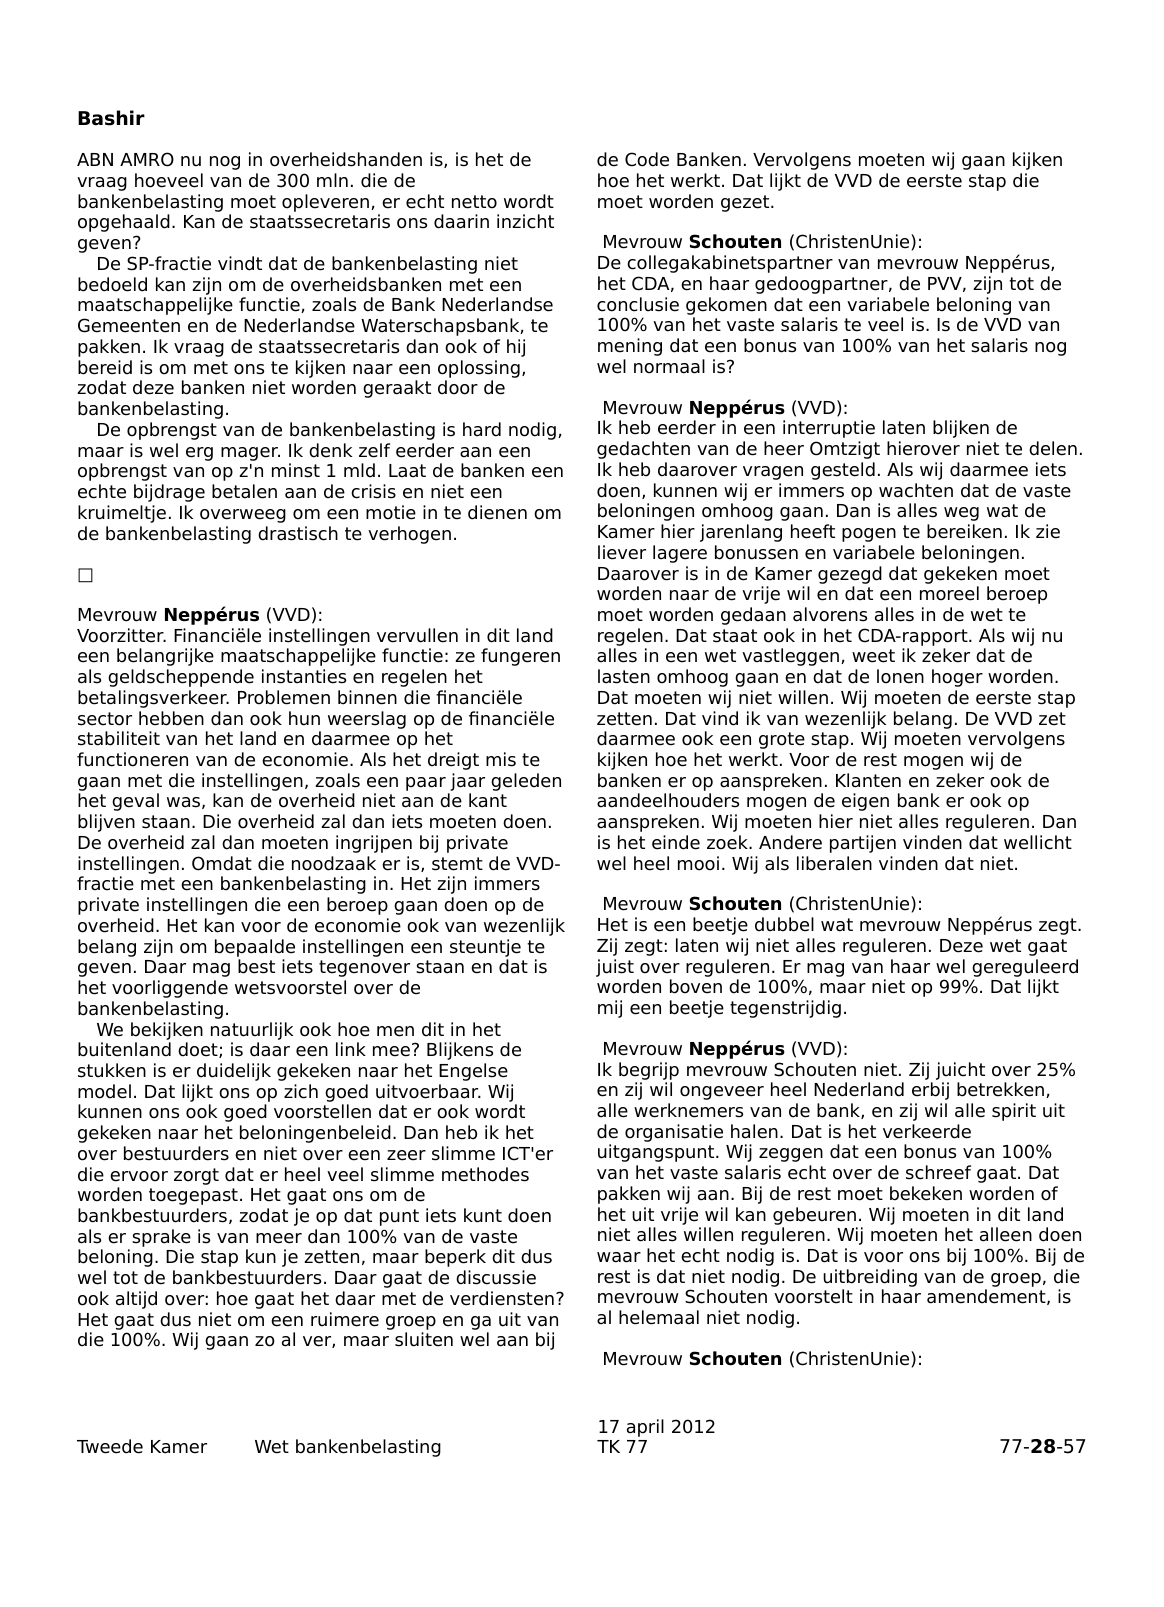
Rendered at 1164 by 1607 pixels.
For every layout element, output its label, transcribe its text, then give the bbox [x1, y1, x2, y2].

text Mevrouw Neppérus (VVD): [596, 1039, 1087, 1059]
text Mevrouw Schouten (ChristenUnie): [596, 232, 1087, 253]
text ABN AMRO nu nog in overheidshanden is, is het de vraag hoeveel van de 300 mln. die de bankenbelasting moet opleveren, er echt netto wordt opgehaald. Kan de staatssecretaris ons daarin inzicht geven? [77, 150, 567, 254]
text Voorzitter. Financiële instellingen vervullen in dit land een belangrijke maatschappelijke functie: ze fungeren als geldscheppende instanties en regelen het betalingsverkeer. Problemen binnen die financiële sector hebben dan ook hun weerslag op de financiële stabiliteit van het land en daarmee op het functioneren van de economie. Als het dreigt mis te gaan met die instellingen, zoals een paar jaar geleden het geval was, kan de overheid niet aan de kant blijven staan. Die overheid zal dan iets moeten doen. De overheid zal dan moeten ingrijpen bij private instellingen. Omdat die noodzaak er is, stemt de VVD-fractie met een bankenbelasting in. Het zijn immers private instellingen die een beroep gaan doen op de overheid. Het kan voor de economie ook van wezenlijk belang zijn om bepaalde instellingen een steuntje te geven. Daar mag best iets tegenover staan en dat is het voorliggende wetsvoorstel over de bankenbelasting. [77, 626, 567, 1019]
text Mevrouw Neppérus (VVD): [77, 605, 567, 626]
text Ik begrijp mevrouw Schouten niet. Zij juicht over 25% en zij wil ongeveer heel Nederland erbij betrekken, alle werknemers van de bank, en zij wil alle spirit uit de organisatie halen. Dat is het verkeerde uitgangspunt. Wij zeggen dat een bonus van 100% van het vaste salaris echt over de schreef gaat. Dat pakken wij aan. Bij de rest moet bekeken worden of het uit vrije wil kan gebeuren. Wij moeten in dit land niet alles willen reguleren. Wij moeten het alleen doen waar het echt nodig is. Dat is voor ons bij 100%. Bij de rest is dat niet nodig. De uitbreiding van de groep, die mevrouw Schouten voorstelt in haar amendement, is al helemaal niet nodig. [596, 1059, 1087, 1329]
text de Code Banken. Vervolgens moeten wij gaan kijken hoe het werkt. Dat lijkt de VVD de eerste stap die moet worden gezet. [596, 150, 1087, 212]
text Mevrouw Neppérus (VVD): [596, 397, 1087, 418]
text De collegakabinetspartner van mevrouw Neppérus, het CDA, en haar gedoogpartner, de PVV, zijn tot de conclusie gekomen dat een variabele beloning van 100% van het vaste salaris te veel is. Is de VVD van mening dat een bonus van 100% van het salaris nog wel normaal is? [596, 253, 1087, 377]
text De opbrengst van de bankenbelasting is hard nodig, maar is wel erg mager. Ik denk zelf eerder aan een opbrengst van op z'n minst 1 mld. Laat de banken een echte bijdrage betalen aan de crisis en niet een kruimeltje. Ik overweeg om een motie in te dienen om de bankenbelasting drastisch te verhogen. [77, 420, 567, 544]
text Mevrouw Schouten (ChristenUnie): [596, 894, 1087, 915]
text Ik heb eerder in een interruptie laten blijken de gedachten van de heer Omtzigt hierover niet te delen. Ik heb daarover vragen gesteld. Als wij daarmee iets doen, kunnen wij er immers op wachten dat de vaste beloningen omhoog gaan. Dan is alles weg wat de Kamer hier jarenlang heeft pogen te bereiken. Ik zie liever lagere bonussen en variabele beloningen. Daarover is in de Kamer gezegd dat gekeken moet worden naar de vrije wil en dat een moreel beroep moet worden gedaan alvorens alles in de wet te regelen. Dat staat ook in het CDA-rapport. Als wij nu alles in een wet vastleggen, weet ik zeker dat de lasten omhoog gaan en dat de lonen hoger worden. Dat moeten wij niet willen. Wij moeten de eerste stap zetten. Dat vind ik van wezenlijk belang. De VVD zet daarmee ook een grote stap. Wij moeten vervolgens kijken hoe het werkt. Voor de rest mogen wij de banken er op aanspreken. Klanten en zeker ook de aandeelhouders mogen de eigen bank er ook op aanspreken. Wij moeten hier niet alles reguleren. Dan is het einde zoek. Andere partijen vinden dat wellicht wel heel mooi. Wij als liberalen vinden dat niet. [596, 418, 1087, 874]
text Het is een beetje dubbel wat mevrouw Neppérus zegt. Zij zegt: laten wij niet alles reguleren. Deze wet gaat juist over reguleren. Er mag van haar wel gereguleerd worden boven de 100%, maar niet op 99%. Dat lijkt mij een beetje tegenstrijdig. [596, 915, 1087, 1019]
text □ [77, 564, 567, 585]
text De SP-fractie vindt dat de bankenbelasting niet bedoeld kan zijn om de overheidsbanken met een maatschappelijke functie, zoals de Bank Nederlandse Gemeenten en de Nederlandse Waterschapsbank, te pakken. Ik vraag de staatssecretaris dan ook of hij bereid is om met ons te kijken naar een oplossing, zodat deze banken niet worden geraakt door de bankenbelasting. [77, 254, 567, 420]
text Mevrouw Schouten (ChristenUnie): [596, 1349, 1087, 1369]
text We bekijken natuurlijk ook hoe men dit in het buitenland doet; is daar een link mee? Blijkens de stukken is er duidelijk gekeken naar het Engelse model. Dat lijkt ons op zich goed uitvoerbaar. Wij kunnen ons ook goed voorstellen dat er ook wordt gekeken naar het beloningenbeleid. Dan heb ik het over bestuurders en niet over een zeer slimme ICT'er die ervoor zorgt dat er heel veel slimme methodes worden toegepast. Het gaat ons om de bankbestuurders, zodat je op dat punt iets kunt doen als er sprake is van meer dan 100% van de vaste beloning. Die stap kun je zetten, maar beperk dit dus wel tot de bankbestuurders. Daar gaat de discussie ook altijd over: hoe gaat het daar met de verdiensten? Het gaat dus niet om een ruimere groep en ga uit van die 100%. Wij gaan zo al ver, maar sluiten wel aan bij [77, 1019, 567, 1351]
